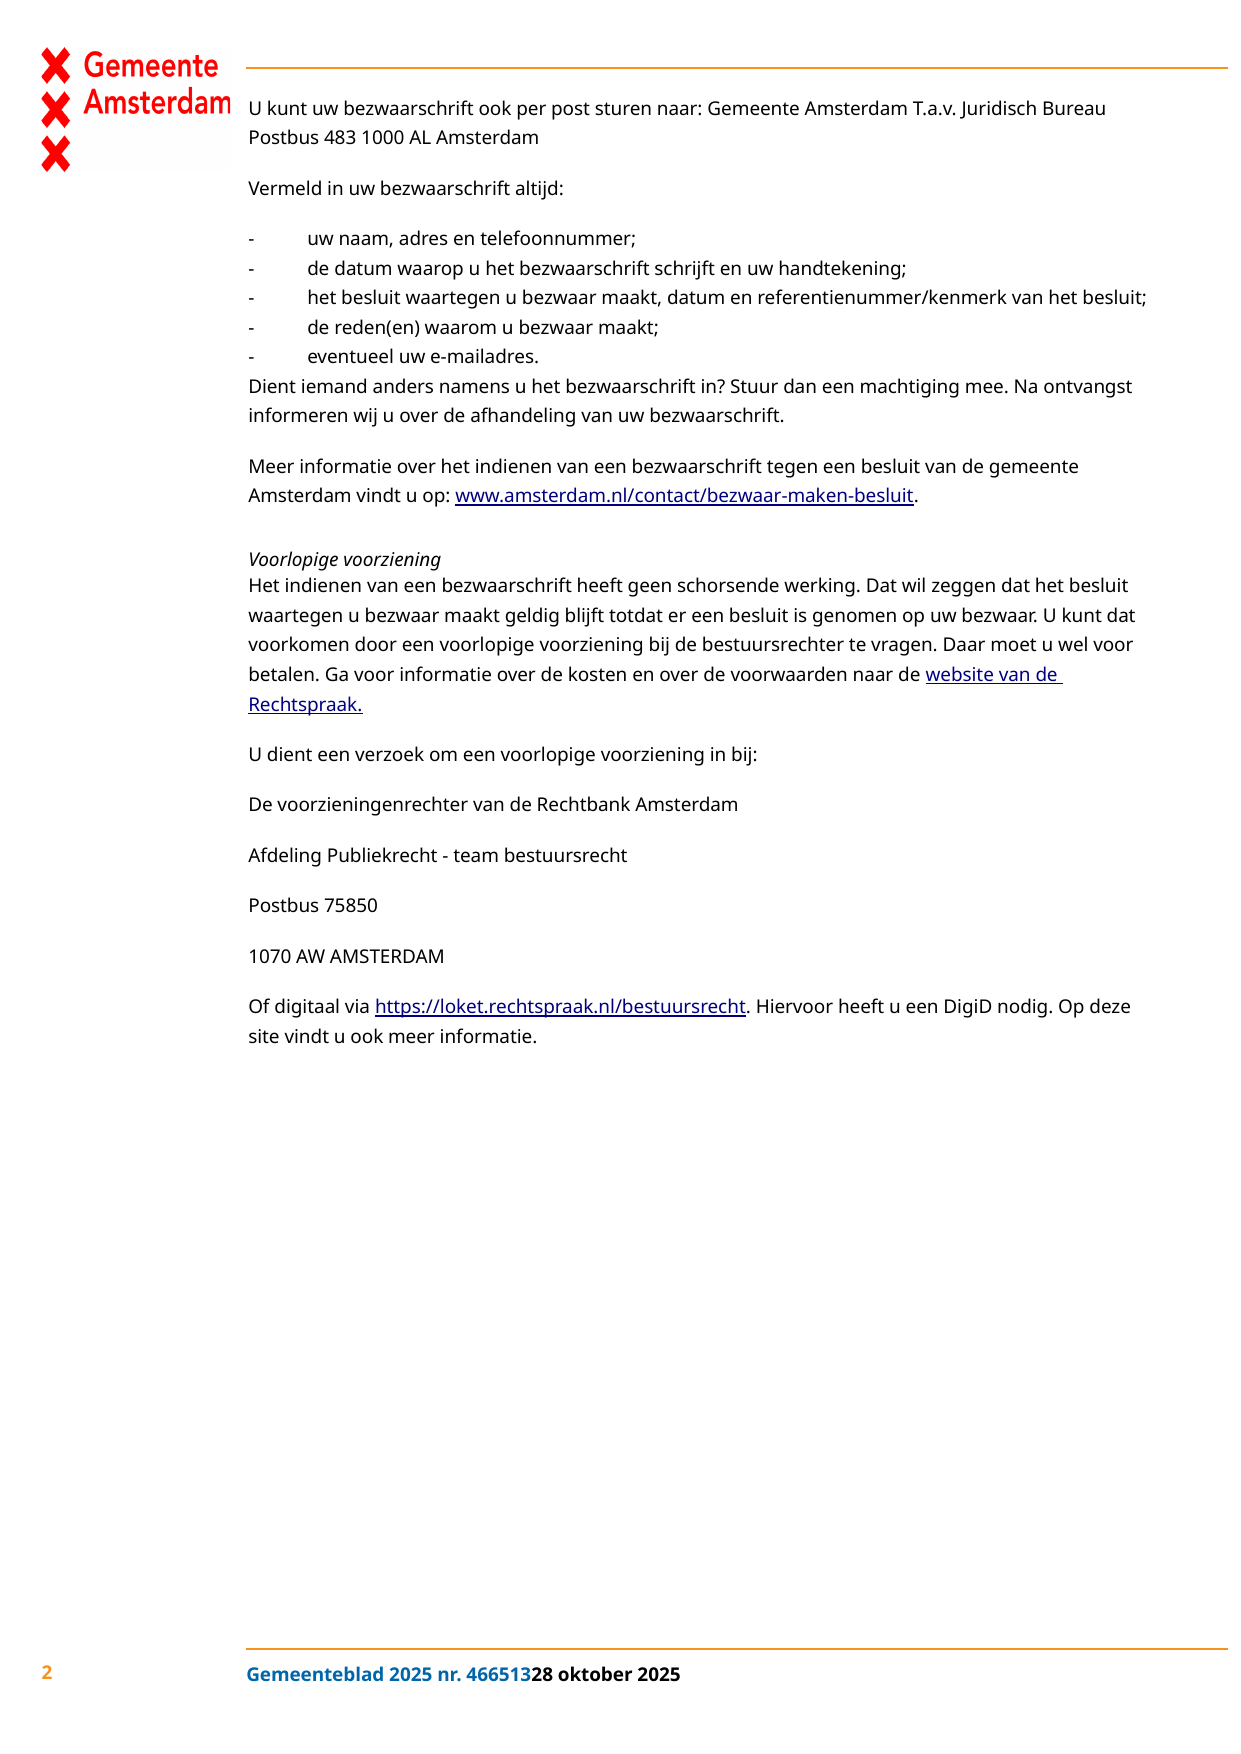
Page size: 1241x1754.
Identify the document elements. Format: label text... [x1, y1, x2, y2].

list de datum waarop u het bezwaarschrift schrijft en uw handtekening; [248, 255, 1152, 281]
picture [41, 47, 231, 172]
list de reden(en) waarom u bezwaar maakt; [248, 314, 1152, 340]
text Vermeld in uw bezwaarschrift altijd: [248, 175, 1152, 201]
text Het indienen van een bezwaarschrift heeft geen schorsende werking. Dat wil zeggen dat het besluit waartegen u bezwaar maakt geldig blijft totdat er een besluit is genomen op uw bezwaar. U kunt dat voorkomen door een voorlopige voorziening bij de bestuursrechter te vragen. Daar moet u wel voor betalen. Ga voor informatie over de kosten en over de voorwaarden naar de website van de Rechtspraak. [248, 572, 1152, 716]
list eventueel uw e-mailadres. [248, 343, 1152, 369]
text Meer informatie over het indienen van een bezwaarschrift tegen een besluit van de gemeente Amsterdam vindt u op: www.amsterdam.nl/contact/bezwaar-maken-besluit. [248, 453, 1152, 508]
text De voorzieningenrechter van de Rechtbank Amsterdam [248, 792, 1152, 817]
text U kunt uw bezwaarschrift ook per post sturen naar: Gemeente Amsterdam T.a.v. Juridisch Bureau Postbus 483 1000 AL Amsterdam [248, 95, 1152, 150]
list het besluit waartegen u bezwaar maakt, datum en referentienummer/kenmerk van het besluit; [248, 284, 1152, 310]
text Dient iemand anders namens u het bezwaarschrift in? Stuur dan een machtiging mee. Na ontvangst informeren wij u over de afhandeling van uw bezwaarschrift. [248, 373, 1152, 428]
text 1070 AW AMSTERDAM [248, 943, 1152, 968]
text U dient een verzoek om een voorlopige voorziening in bij: [248, 741, 1152, 767]
text Voorlopige voorziening [248, 547, 1152, 572]
text Of digitaal via https://loket.rechtspraak.nl/bestuursrecht. Hiervoor heeft u een DigiD nodig. Op deze site vindt u ook meer informatie. [248, 993, 1152, 1048]
list uw naam, adres en telefoonnummer; [248, 225, 1152, 251]
text Afdeling Publiekrecht - team bestuursrecht [248, 842, 1152, 868]
text Postbus 75850 [248, 892, 1152, 918]
